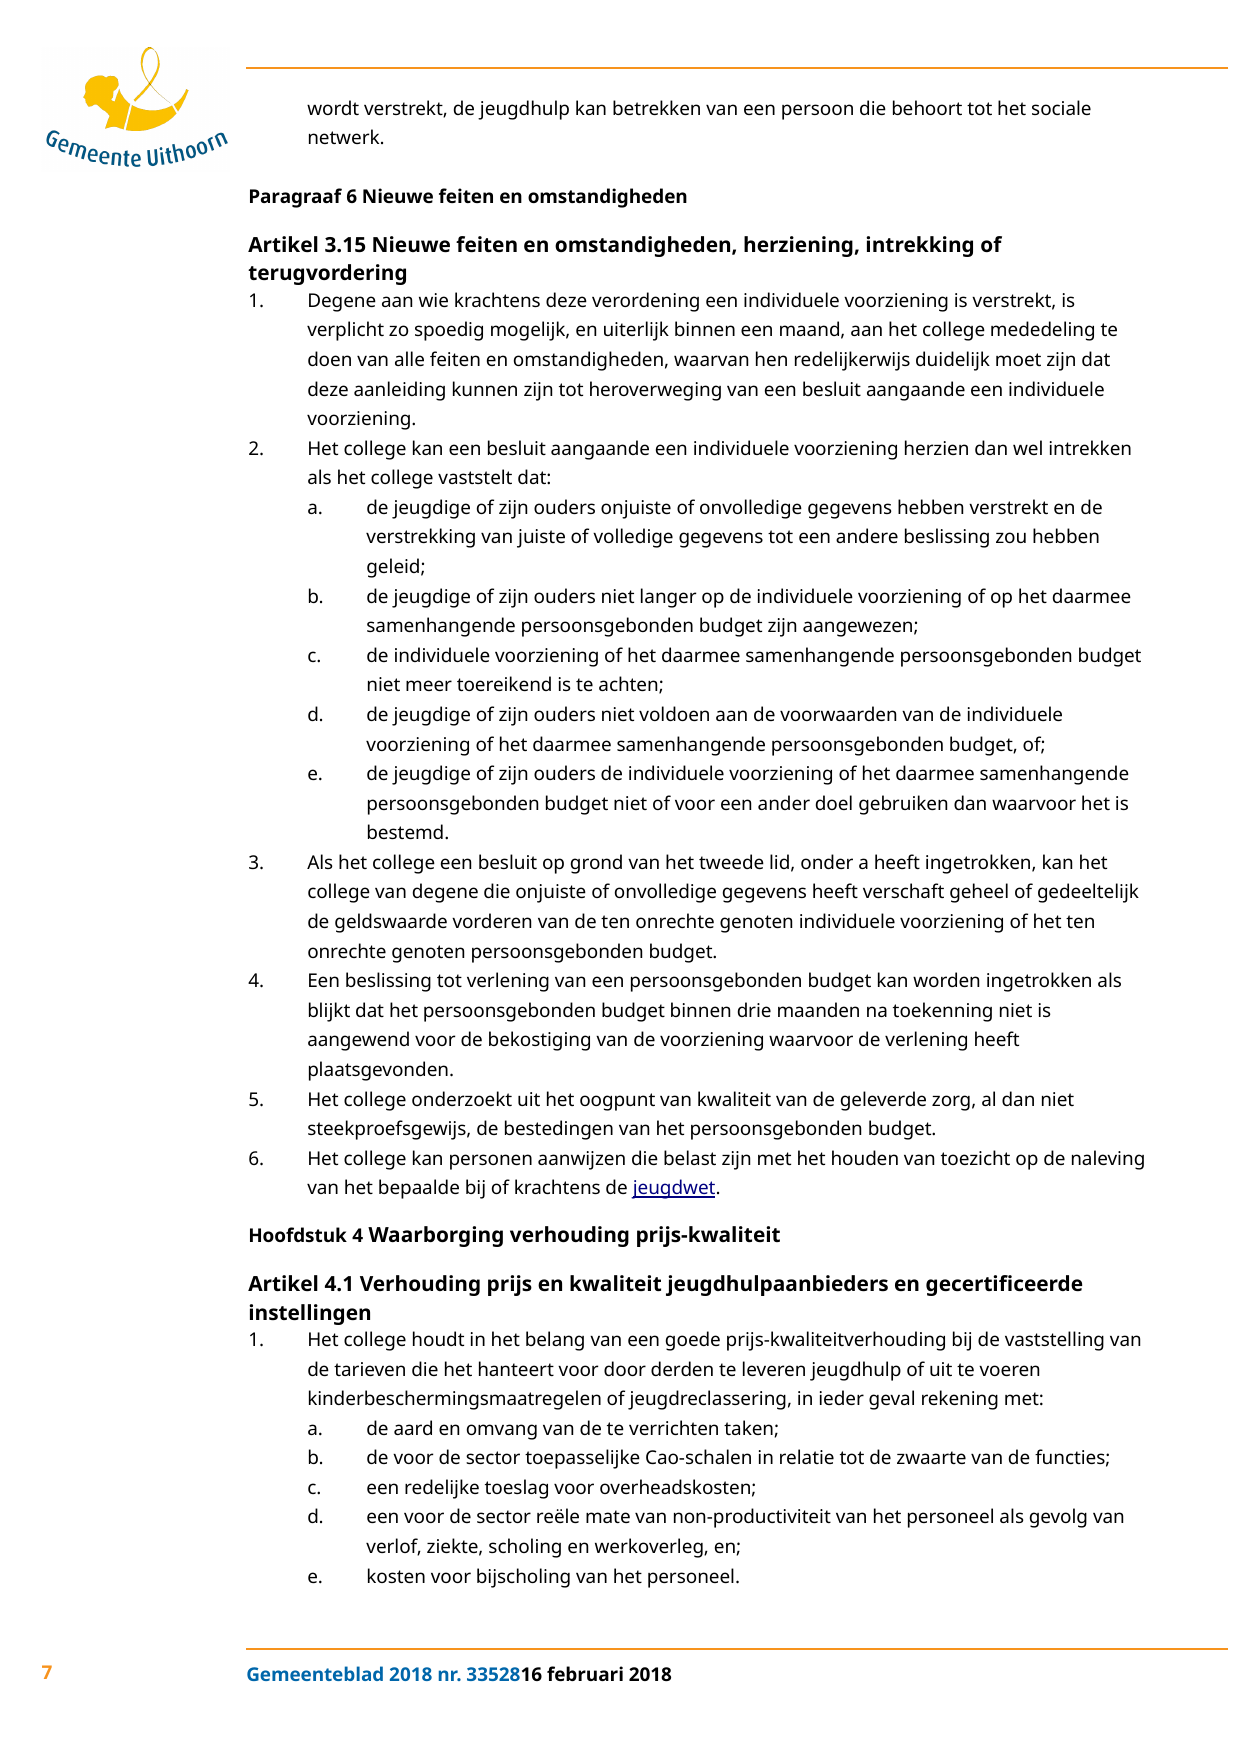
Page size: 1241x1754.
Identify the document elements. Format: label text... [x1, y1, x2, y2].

text Artikel 3.15 Nieuwe feiten en omstandigheden, herziening, intrekking of terugvordering [248, 230, 1152, 287]
list de jeugdige of zijn ouders de individuele voorziening of het daarmee samenhangende persoonsgebonden budget niet of voor een ander doel gebruiken dan waarvoor het is bestemd. [307, 760, 1152, 845]
picture [41, 47, 231, 172]
list de aard en omvang van de te verrichten taken; [307, 1415, 1152, 1441]
list de jeugdige of zijn ouders onjuiste of onvolledige gegevens hebben verstrekt en de verstrekking van juiste of volledige gegevens tot een andere beslissing zou hebben geleid; [307, 494, 1152, 579]
list de individuele voorziening of het daarmee samenhangende persoonsgebonden budget niet meer toereikend is te achten; [307, 642, 1152, 697]
list Het college houdt in het belang van een goede prijs-kwaliteitverhouding bij de vaststelling van de tarieven die het hanteert voor door derden te leveren jeugdhulp of uit te voeren kinderbeschermingsmaatregelen of jeugdreclassering, in ieder geval rekening met: [248, 1326, 1152, 1411]
list wordt verstrekt, de jeugdhulp kan betrekken van een persoon die behoort tot het sociale netwerk. [248, 95, 1152, 150]
list Degene aan wie krachtens deze verordening een individuele voorziening is verstrekt, is verplicht zo spoedig mogelijk, en uiterlijk binnen een maand, aan het college mededeling te doen van alle feiten en omstandigheden, waarvan hen redelijkerwijs duidelijk moet zijn dat deze aanleiding kunnen zijn tot heroverweging van een besluit aangaande een individuele voorziening. [248, 287, 1152, 431]
list Het college kan een besluit aangaande een individuele voorziening herzien dan wel intrekken als het college vaststelt dat: [248, 435, 1152, 490]
list Het college kan personen aanwijzen die belast zijn met het houden van toezicht op de naleving van het bepaalde bij of krachtens de jeugdwet. [248, 1145, 1152, 1200]
list Een beslissing tot verlening van een persoonsgebonden budget kan worden ingetrokken als blijkt dat het persoonsgebonden budget binnen drie maanden na toekenning niet is aangewend voor de bekostiging van de voorziening waarvoor de verlening heeft plaatsgevonden. [248, 967, 1152, 1082]
list een redelijke toeslag voor overheadskosten; [307, 1474, 1152, 1500]
list de jeugdige of zijn ouders niet voldoen aan de voorwaarden van de individuele voorziening of het daarmee samenhangende persoonsgebonden budget, of; [307, 701, 1152, 756]
list Het college onderzoekt uit het oogpunt van kwaliteit van de geleverde zorg, al dan niet steekproefsgewijs, de bestedingen van het persoonsgebonden budget. [248, 1086, 1152, 1141]
text Artikel 4.1 Verhouding prijs en kwaliteit jeugdhulpaanbieders en gecertificeerde instellingen [248, 1269, 1152, 1326]
list de jeugdige of zijn ouders niet langer op de individuele voorziening of op het daarmee samenhangende persoonsgebonden budget zijn aangewezen; [307, 583, 1152, 638]
list de voor de sector toepasselijke Cao-schalen in relatie tot de zwaarte van de functies; [307, 1444, 1152, 1470]
list kosten voor bijscholing van het personeel. [307, 1563, 1152, 1589]
text Paragraaf 6 Nieuwe feiten en omstandigheden [248, 183, 1152, 209]
list een voor de sector reële mate van non-productiviteit van het personeel als gevolg van verlof, ziekte, scholing en werkoverleg, en; [307, 1504, 1152, 1559]
list Als het college een besluit op grond van het tweede lid, onder a heeft ingetrokken, kan het college van degene die onjuiste of onvolledige gegevens heeft verschaft geheel of gedeeltelijk de geldswaarde vorderen van de ten onrechte genoten individuele voorziening of het ten onrechte genoten persoonsgebonden budget. [248, 849, 1152, 963]
text Hoofdstuk 4 Waarborging verhouding prijs-kwaliteit [248, 1220, 1152, 1248]
